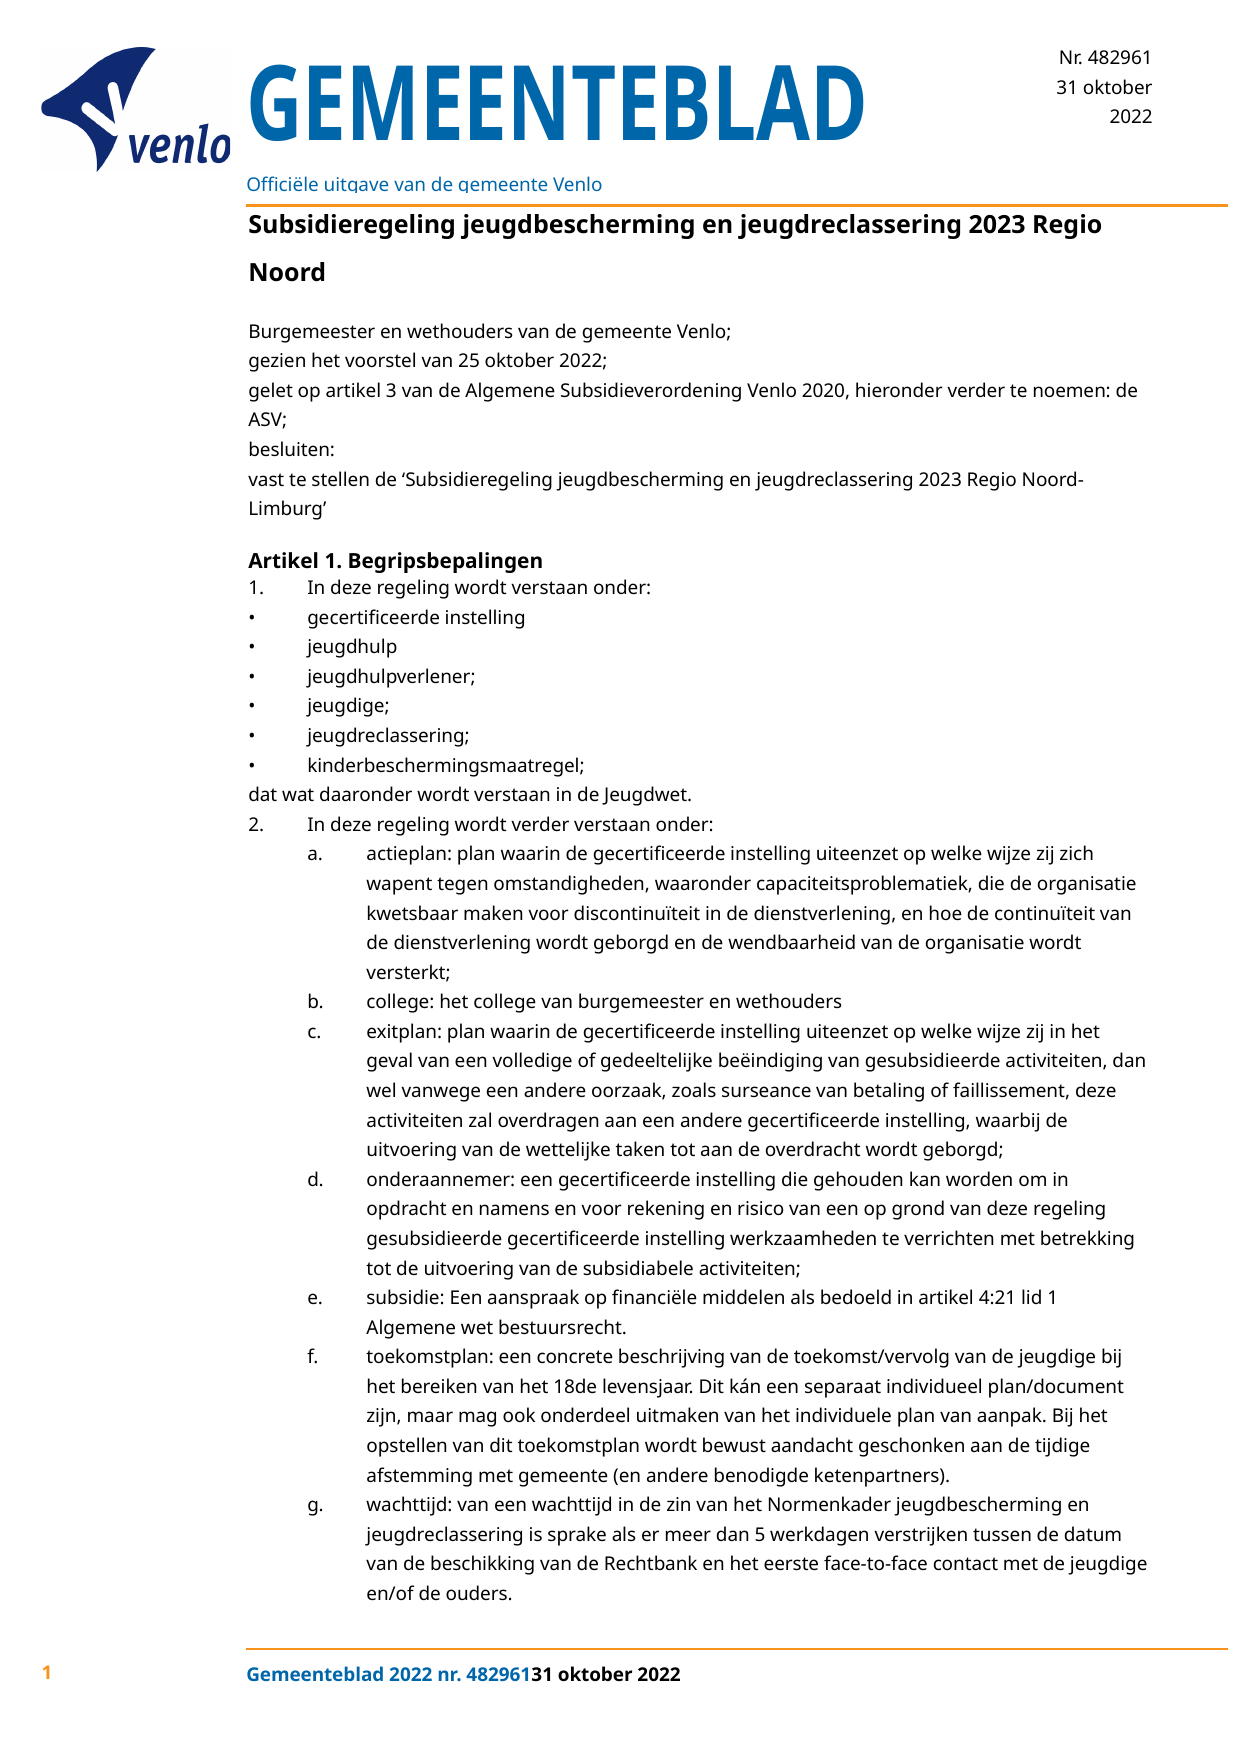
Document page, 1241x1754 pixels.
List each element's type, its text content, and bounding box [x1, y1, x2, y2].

list actieplan: plan waarin de gecertificeerde instelling uiteenzet op welke wijze zij zich wapent tegen omstandigheden, waaronder capaciteitsproblematiek, die de organisatie kwetsbaar maken voor discontinuïteit in de dienstverlening, en hoe de continuïteit van de dienstverlening wordt geborgd en de wendbaarheid van de organisatie wordt versterkt; [307, 841, 1152, 984]
list wachttijd: van een wachttijd in de zin van het Normenkader jeugdbescherming en jeugdreclassering is sprake als er meer dan 5 werkdagen verstrijken tussen de datum van de beschikking van de Rechtbank en het eerste face-to-face contact met de jeugdige en/of de ouders. [307, 1491, 1152, 1606]
list In deze regeling wordt verder verstaan onder: [248, 811, 1152, 837]
list gecertificeerde instelling [248, 604, 1152, 629]
text gelet op artikel 3 van de Algemene Subsidieverordening Venlo 2020, hieronder verder te noemen: de ASV; [248, 377, 1152, 432]
text besluiten: [248, 436, 1152, 462]
list In deze regeling wordt verstaan onder: [248, 574, 1152, 600]
list onderaannemer: een gecertificeerde instelling die gehouden kan worden om in opdracht en namens en voor rekening en risico van een op grond van deze regeling gesubsidieerde gecertificeerde instelling werkzaamheden te verrichten met betrekking tot de uitvoering van de subsidiabele activiteiten; [307, 1166, 1152, 1280]
text Artikel 1. Begripsbepalingen [248, 546, 1152, 574]
text dat wat daaronder wordt verstaan in de Jeugdwet. [248, 781, 1152, 807]
list jeugdige; [248, 693, 1152, 718]
list toekomstplan: een concrete beschrijving van de toekomst/vervolg van de jeugdige bij het bereiken van het 18de levensjaar. Dit kán een separaat individueel plan/document zijn, maar mag ook onderdeel uitmaken van het individuele plan van aanpak. Bij het opstellen van dit toekomstplan wordt bewust aandacht geschonken aan de tijdige afstemming met gemeente (en andere benodigde ketenpartners). [307, 1343, 1152, 1487]
picture [41, 47, 231, 172]
text gezien het voorstel van 25 oktober 2022; [248, 347, 1152, 373]
text Burgemeester en wethouders van de gemeente Venlo; [248, 318, 1152, 344]
list jeugdhulp [248, 633, 1152, 659]
text Subsidieregeling jeugdbescherming en jeugdreclassering 2023 Regio Noord [248, 207, 1152, 288]
list kinderbeschermingsmaatregel; [248, 752, 1152, 777]
list college: het college van burgemeester en wethouders [307, 988, 1152, 1014]
list jeugdhulpverlener; [248, 663, 1152, 689]
text vast te stellen de ‘Subsidieregeling jeugdbescherming en jeugdreclassering 2023 Regio Noord-Limburg’ [248, 466, 1152, 521]
list subsidie: Een aanspraak op financiële middelen als bedoeld in artikel 4:21 lid 1 Algemene wet bestuursrecht. [307, 1284, 1152, 1339]
list jeugdreclassering; [248, 722, 1152, 748]
list exitplan: plan waarin de gecertificeerde instelling uiteenzet op welke wijze zij in het geval van een volledige of gedeeltelijke beëindiging van gesubsidieerde activiteiten, dan wel vanwege een andere oorzaak, zoals surseance van betaling of faillissement, deze activiteiten zal overdragen aan een andere gecertificeerde instelling, waarbij de uitvoering van de wettelijke taken tot aan de overdracht wordt geborgd; [307, 1018, 1152, 1162]
